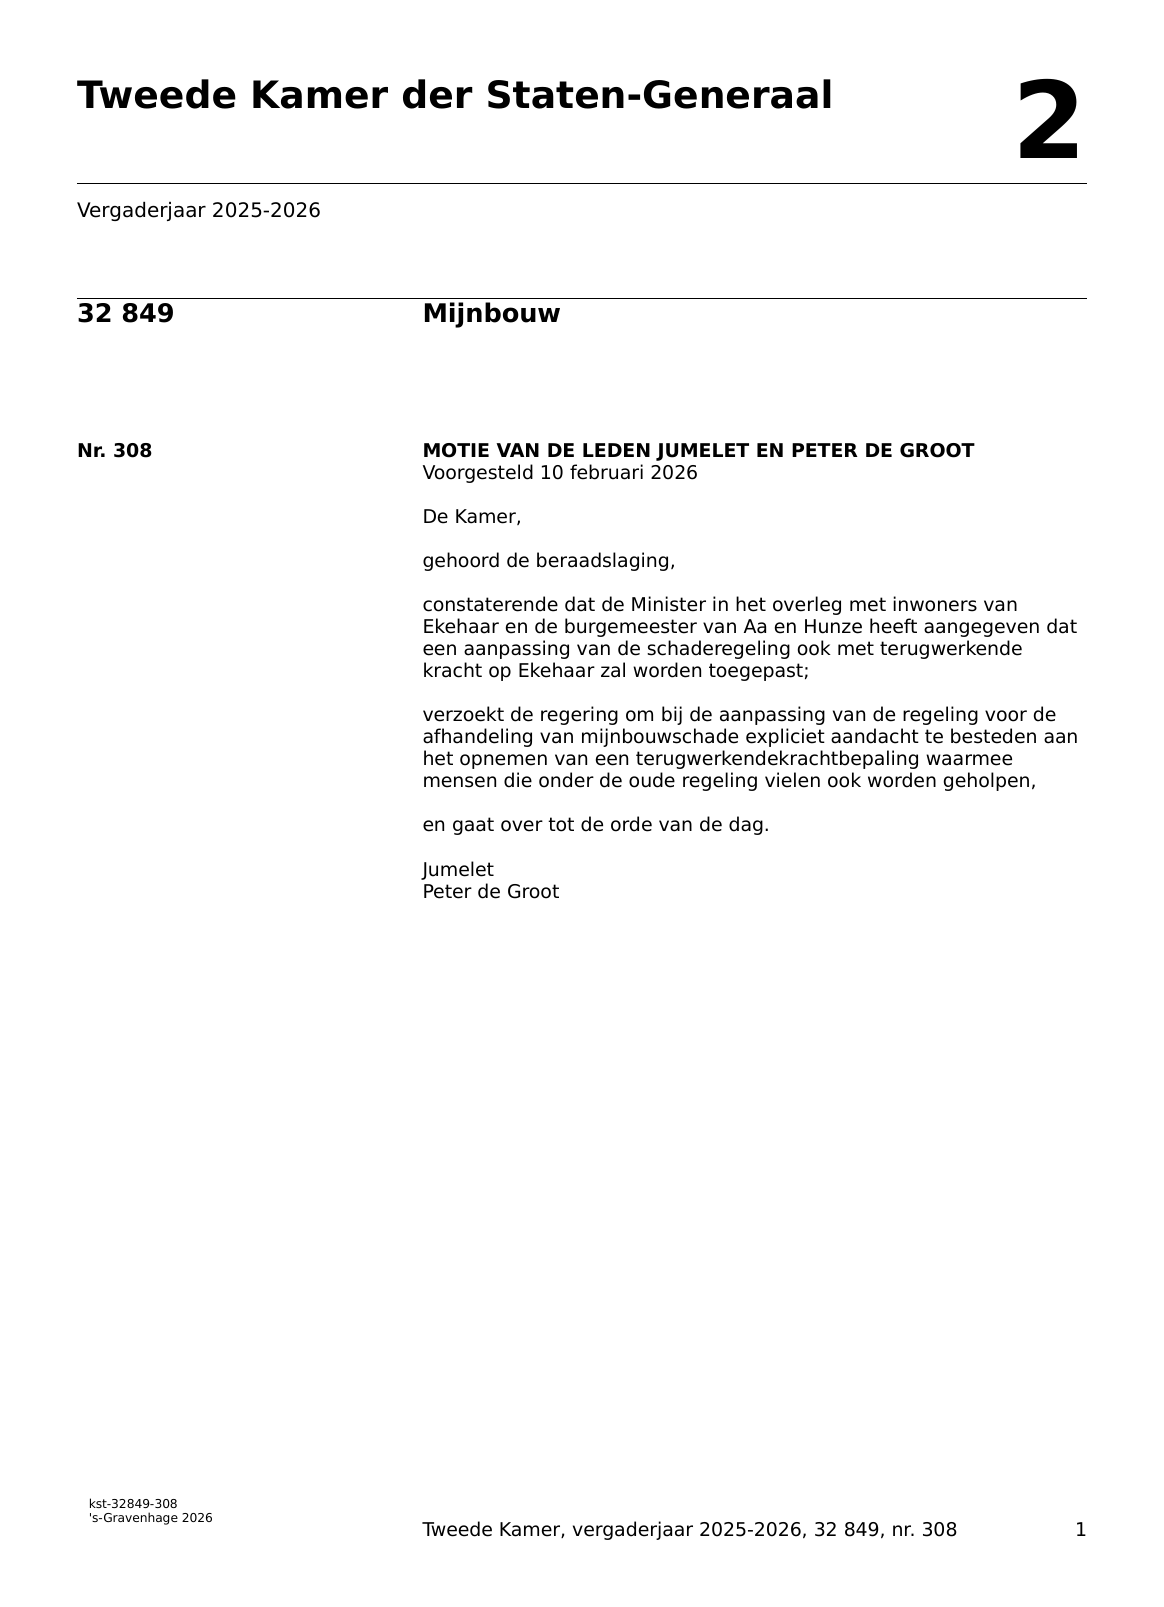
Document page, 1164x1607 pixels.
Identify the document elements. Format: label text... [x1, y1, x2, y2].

text Jumelet [422, 858, 1087, 881]
text verzoekt de regering om bij de aanpassing van de regeling voor de afhandeling van mijnbouwschade expliciet aandacht te besteden aan het opnemen van een terugwerkendekrachtbepaling waarmee mensen die onder de oude regeling vielen ook worden geholpen, [422, 704, 1087, 792]
subtitle Nr. 308 MOTIE VAN DE LEDEN JUMELET EN PETER DE GROOT [77, 440, 1087, 462]
text Voorgesteld 10 februari 2026 [422, 462, 1087, 484]
text gehoord de beraadslaging, [422, 550, 1087, 572]
text kst-32849-308 [88, 1497, 323, 1511]
subtitle 32 849 Mijnbouw [77, 299, 1087, 329]
table_header 2 [886, 59, 1087, 183]
table_cell Vergaderjaar 2025-2026 [77, 184, 1087, 298]
text Peter de Groot [422, 881, 1087, 902]
text en gaat over tot de orde van de dag. [422, 814, 1087, 836]
table_header Tweede Kamer der Staten-Generaal [77, 59, 886, 183]
text 's-Gravenhage 2026 [88, 1511, 323, 1525]
text constaterende dat de Minister in het overleg met inwoners van Ekehaar en de burgemeester van Aa en Hunze heeft aangegeven dat een aanpassing van de schaderegeling ook met terugwerkende kracht op Ekehaar zal worden toegepast; [422, 594, 1087, 682]
text De Kamer, [422, 506, 1087, 528]
